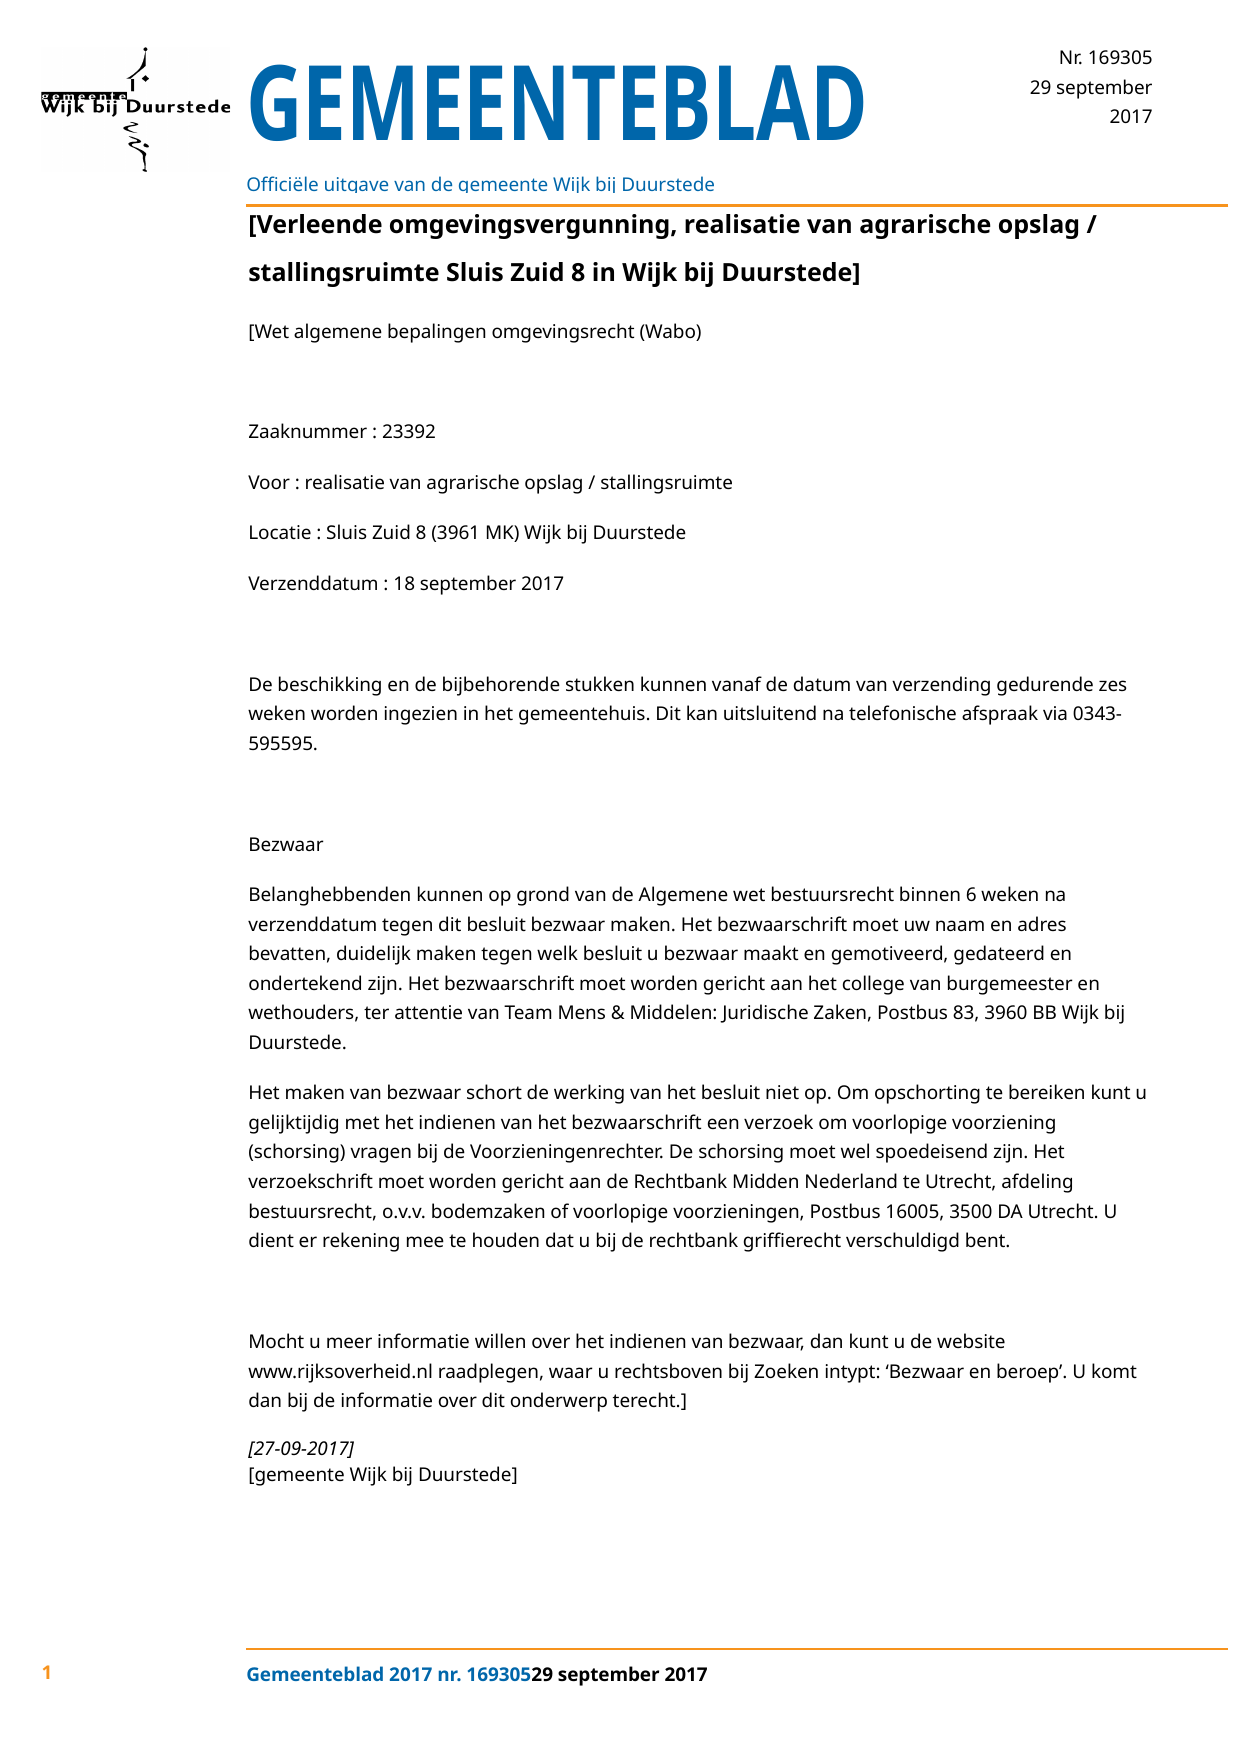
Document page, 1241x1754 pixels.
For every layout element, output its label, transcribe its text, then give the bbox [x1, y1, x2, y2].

text [Verleende omgevingsvergunning, realisatie van agrarische opslag / stallingsruimte Sluis Zuid 8 in Wijk bij Duurstede] [248, 207, 1152, 288]
text [Wet algemene bepalingen omgevingsrecht (Wabo) [248, 318, 1152, 344]
text [gemeente Wijk bij Duurstede] [248, 1461, 1152, 1487]
text Verzenddatum : 18 september 2017 [248, 570, 1152, 596]
text De beschikking en de bijbehorende stukken kunnen vanaf de datum van verzending gedurende zes weken worden ingezien in het gemeentehuis. Dit kan uitsluitend na telefonische afspraak via 0343-595595. [248, 671, 1152, 756]
text Bezwaar [248, 831, 1152, 857]
text Belanghebbenden kunnen op grond van de Algemene wet bestuursrecht binnen 6 weken na verzenddatum tegen dit besluit bezwaar maken. Het bezwaarschrift moet uw naam en adres bevatten, duidelijk maken tegen welk besluit u bezwaar maakt en gemotiveerd, gedateerd en ondertekend zijn. Het bezwaarschrift moet worden gericht aan het college van burgemeester en wethouders, ter attentie van Team Mens & Middelen: Juridische Zaken, Postbus 83, 3960 BB Wijk bij Duurstede. [248, 881, 1152, 1055]
text Voor : realisatie van agrarische opslag / stallingsruimte [248, 469, 1152, 495]
text Zaaknummer : 23392 [248, 419, 1152, 444]
picture [41, 47, 231, 172]
text Mocht u meer informatie willen over het indienen van bezwaar, dan kunt u de website www.rijksoverheid.nl raadplegen, waar u rechtsboven bij Zoeken intypt: ‘Bezwaar en beroep’. U komt dan bij de informatie over dit onderwerp terecht.] [248, 1328, 1152, 1413]
text Het maken van bezwaar schort de werking van het besluit niet op. Om opschorting te bereiken kunt u gelijktijdig met het indienen van het bezwaarschrift een verzoek om voorlopige voorziening (schorsing) vragen bij de Voorzieningenrechter. De schorsing moet wel spoedeisend zijn. Het verzoekschrift moet worden gericht aan de Rechtbank Midden Nederland te Utrecht, afdeling bestuursrecht, o.v.v. bodemzaken of voorlopige voorzieningen, Postbus 16005, 3500 DA Utrecht. U dient er rekening mee te houden dat u bij de rechtbank griffierecht verschuldigd bent. [248, 1079, 1152, 1253]
text Locatie : Sluis Zuid 8 (3961 MK) Wijk bij Duurstede [248, 519, 1152, 545]
text [27-09-2017] [248, 1435, 1152, 1461]
